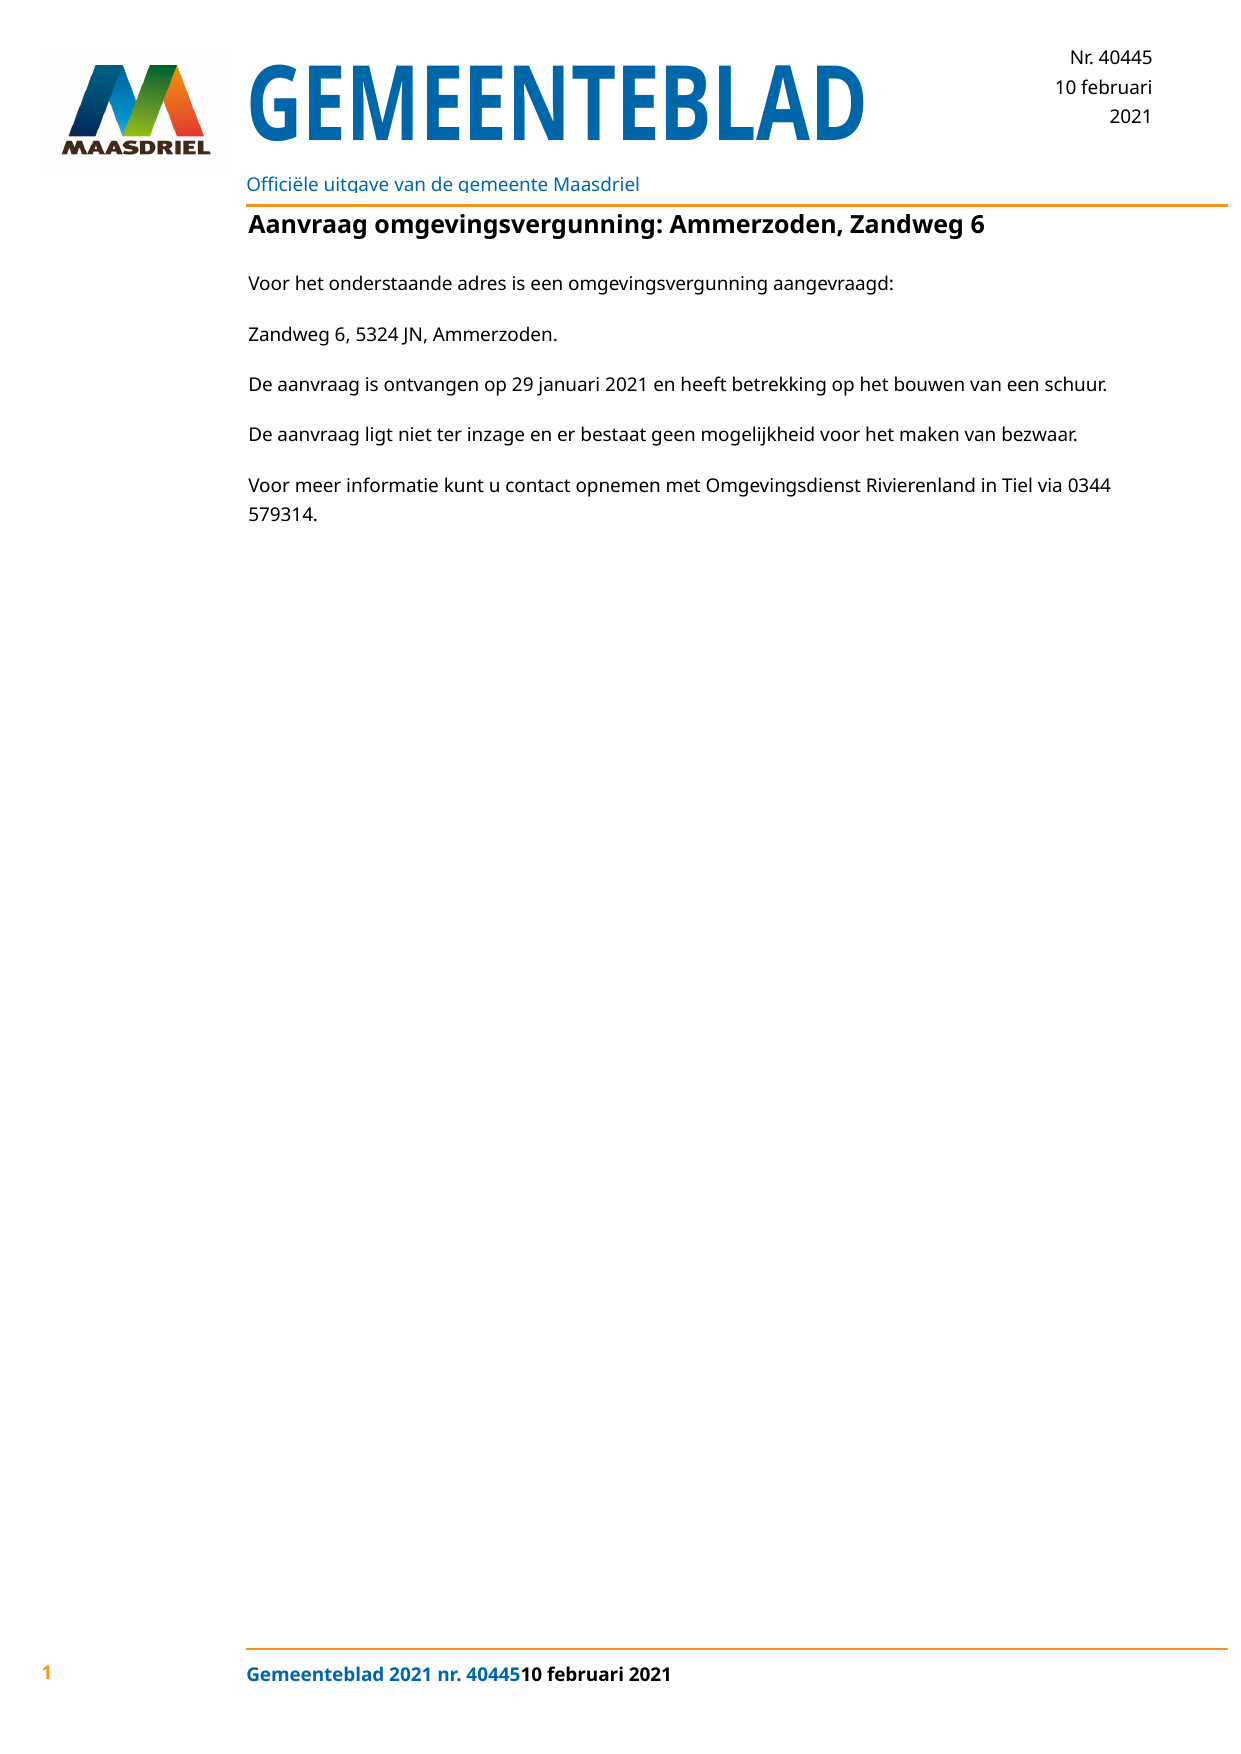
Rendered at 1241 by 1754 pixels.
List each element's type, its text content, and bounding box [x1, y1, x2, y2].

picture [41, 47, 231, 172]
text De aanvraag ligt niet ter inzage en er bestaat geen mogelijkheid voor het maken van bezwaar. [248, 422, 1152, 447]
text Voor het onderstaande adres is een omgevingsvergunning aangevraagd: [248, 270, 1152, 296]
text Aanvraag omgevingsvergunning: Ammerzoden, Zandweg 6 [248, 207, 1152, 241]
text Zandweg 6, 5324 JN, Ammerzoden. [248, 321, 1152, 346]
text Voor meer informatie kunt u contact opnemen met Omgevingsdienst Rivierenland in Tiel via 0344 579314. [248, 472, 1152, 527]
text De aanvraag is ontvangen op 29 januari 2021 en heeft betrekking op het bouwen van een schuur. [248, 371, 1152, 397]
